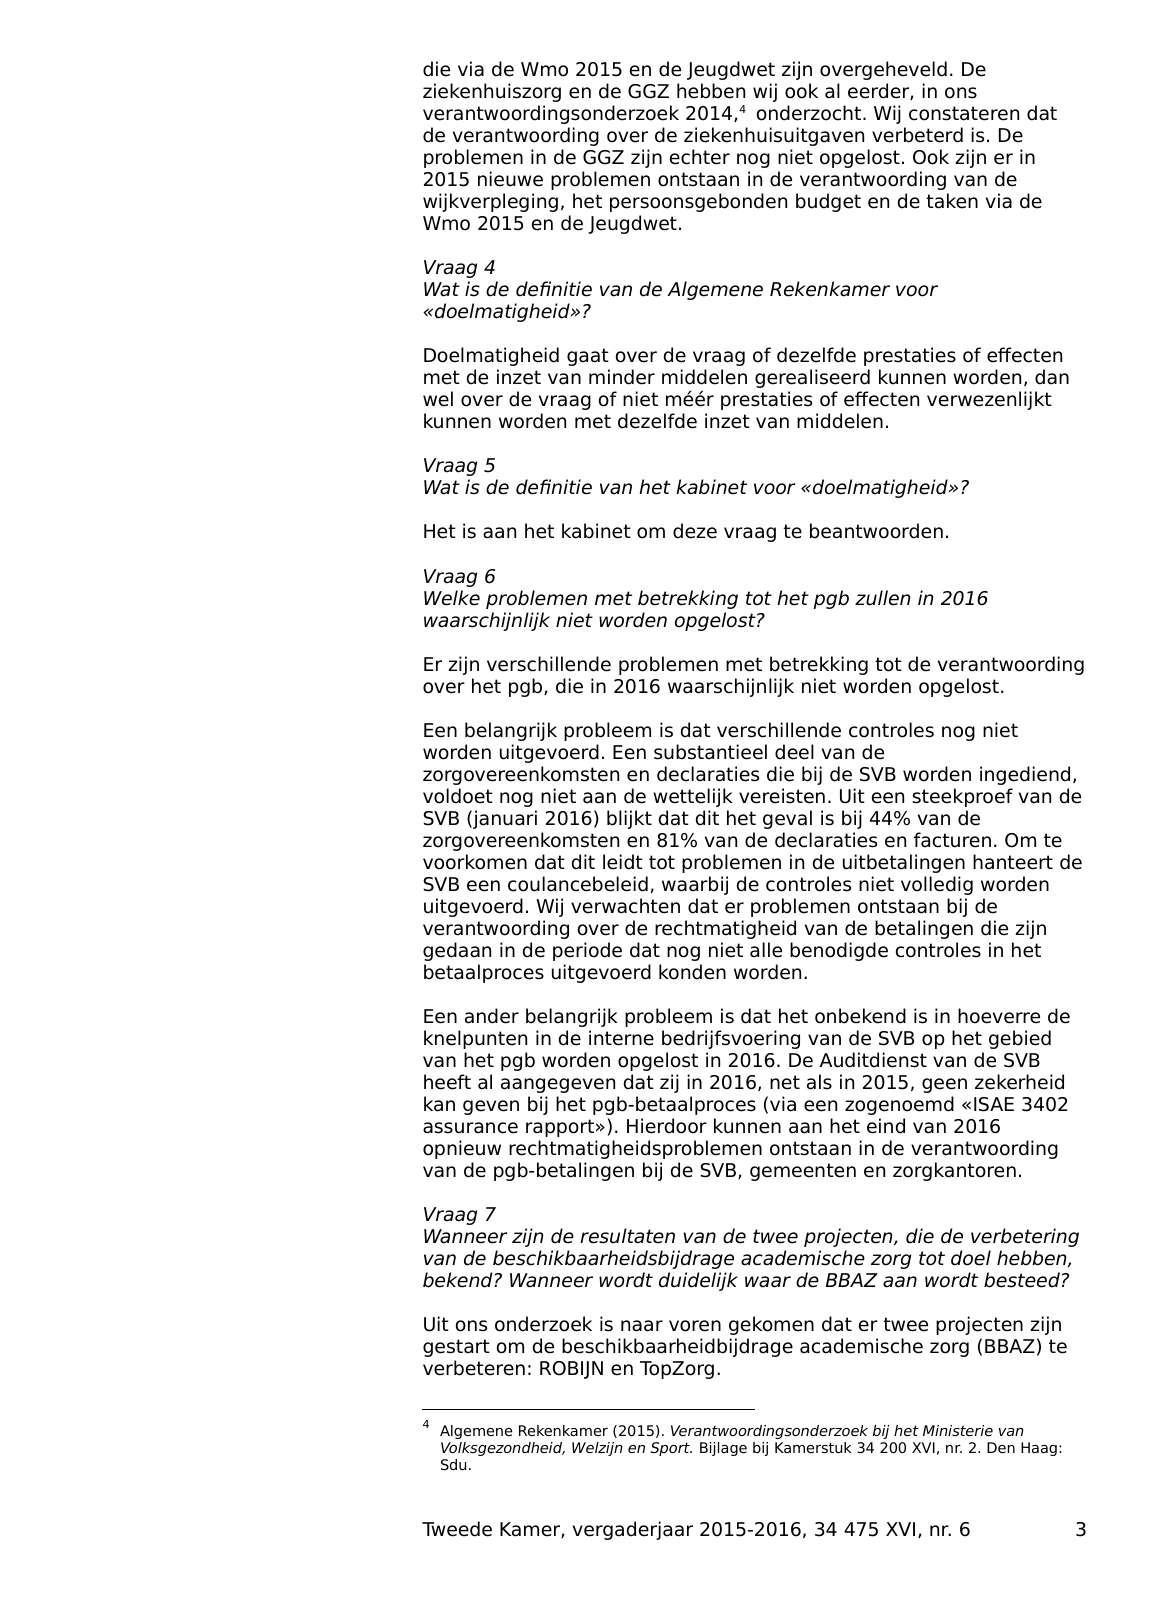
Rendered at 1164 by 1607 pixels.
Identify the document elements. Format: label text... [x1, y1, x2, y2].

text Vraag 6 [422, 566, 1087, 588]
text Doelmatigheid gaat over de vraag of dezelfde prestaties of effecten met de inzet van minder middelen gerealiseerd kunnen worden, dan wel over de vraag of niet méér prestaties of effecten verwezenlijkt kunnen worden met dezelfde inzet van middelen. [422, 345, 1087, 433]
text Vraag 5 [422, 455, 1087, 477]
text Een ander belangrijk probleem is dat het onbekend is in hoeverre de knelpunten in de interne bedrijfsvoering van de SVB op het gebied van het pgb worden opgelost in 2016. De Auditdienst van de SVB heeft al aangegeven dat zij in 2016, net als in 2015, geen zekerheid kan geven bij het pgb-betaalproces (via een zogenoemd «ISAE 3402 assurance rapport»). Hierdoor kunnen aan het eind van 2016 opnieuw rechtmatigheidsproblemen ontstaan in de verantwoording van de pgb-betalingen bij de SVB, gemeenten en zorgkantoren. [422, 1006, 1087, 1182]
text die via de Wmo 2015 en de Jeugdwet zijn overgeheveld. De ziekenhuiszorg en de GGZ hebben wij ook al eerder, in ons verantwoordingsonderzoek 2014, onderzocht. Wij constateren dat de verantwoording over de ziekenhuisuitgaven verbeterd is. De problemen in de GGZ zijn echter nog niet opgelost. Ook zijn er in 2015 nieuwe problemen ontstaan in de verantwoording van de wijkverpleging, het persoonsgebonden budget en de taken via de Wmo 2015 en de Jeugdwet. [422, 59, 1087, 235]
text Wat is de definitie van de Algemene Rekenkamer voor «doelmatigheid»? [422, 279, 1087, 323]
text Er zijn verschillende problemen met betrekking tot de verantwoording over het pgb, die in 2016 waarschijnlijk niet worden opgelost. [422, 654, 1087, 698]
text Wanneer zijn de resultaten van de twee projecten, die de verbetering van de beschikbaarheidsbijdrage academische zorg tot doel hebben, bekend? Wanneer wordt duidelijk waar de BBAZ aan wordt besteed? [422, 1226, 1087, 1292]
text Het is aan het kabinet om deze vraag te beantwoorden. [422, 521, 1087, 543]
text Vraag 7 [422, 1204, 1087, 1226]
text Uit ons onderzoek is naar voren gekomen dat er twee projecten zijn gestart om de beschikbaarheidbijdrage academische zorg (BBAZ) te verbeteren: ROBIJN en TopZorg. [422, 1314, 1087, 1380]
text Wat is de definitie van het kabinet voor «doelmatigheid»? [422, 477, 1087, 499]
text Vraag 4 [422, 257, 1087, 279]
text Een belangrijk probleem is dat verschillende controles nog niet worden uitgevoerd. Een substantieel deel van de zorgovereenkomsten en declaraties die bij de SVB worden ingediend, voldoet nog niet aan de wettelijk vereisten. Uit een steekproef van de SVB (januari 2016) blijkt dat dit het geval is bij 44% van de zorgovereenkomsten en 81% van de declaraties en facturen. Om te voorkomen dat dit leidt tot problemen in de uitbetalingen hanteert de SVB een coulancebeleid, waarbij de controles niet volledig worden uitgevoerd. Wij verwachten dat er problemen ontstaan bij de verantwoording over de rechtmatigheid van de betalingen die zijn gedaan in de periode dat nog niet alle benodigde controles in het betaalproces uitgevoerd konden worden. [422, 720, 1087, 984]
text Welke problemen met betrekking tot het pgb zullen in 2016 waarschijnlijk niet worden opgelost? [422, 588, 1087, 632]
text Algemene Rekenkamer (2015). Verantwoordingsonderzoek bij het Ministerie van Volksgezondheid, Welzijn en Sport. Bijlage bij Kamerstuk 34 200 XVI, nr. 2. Den Haag: Sdu. [422, 1418, 1087, 1474]
